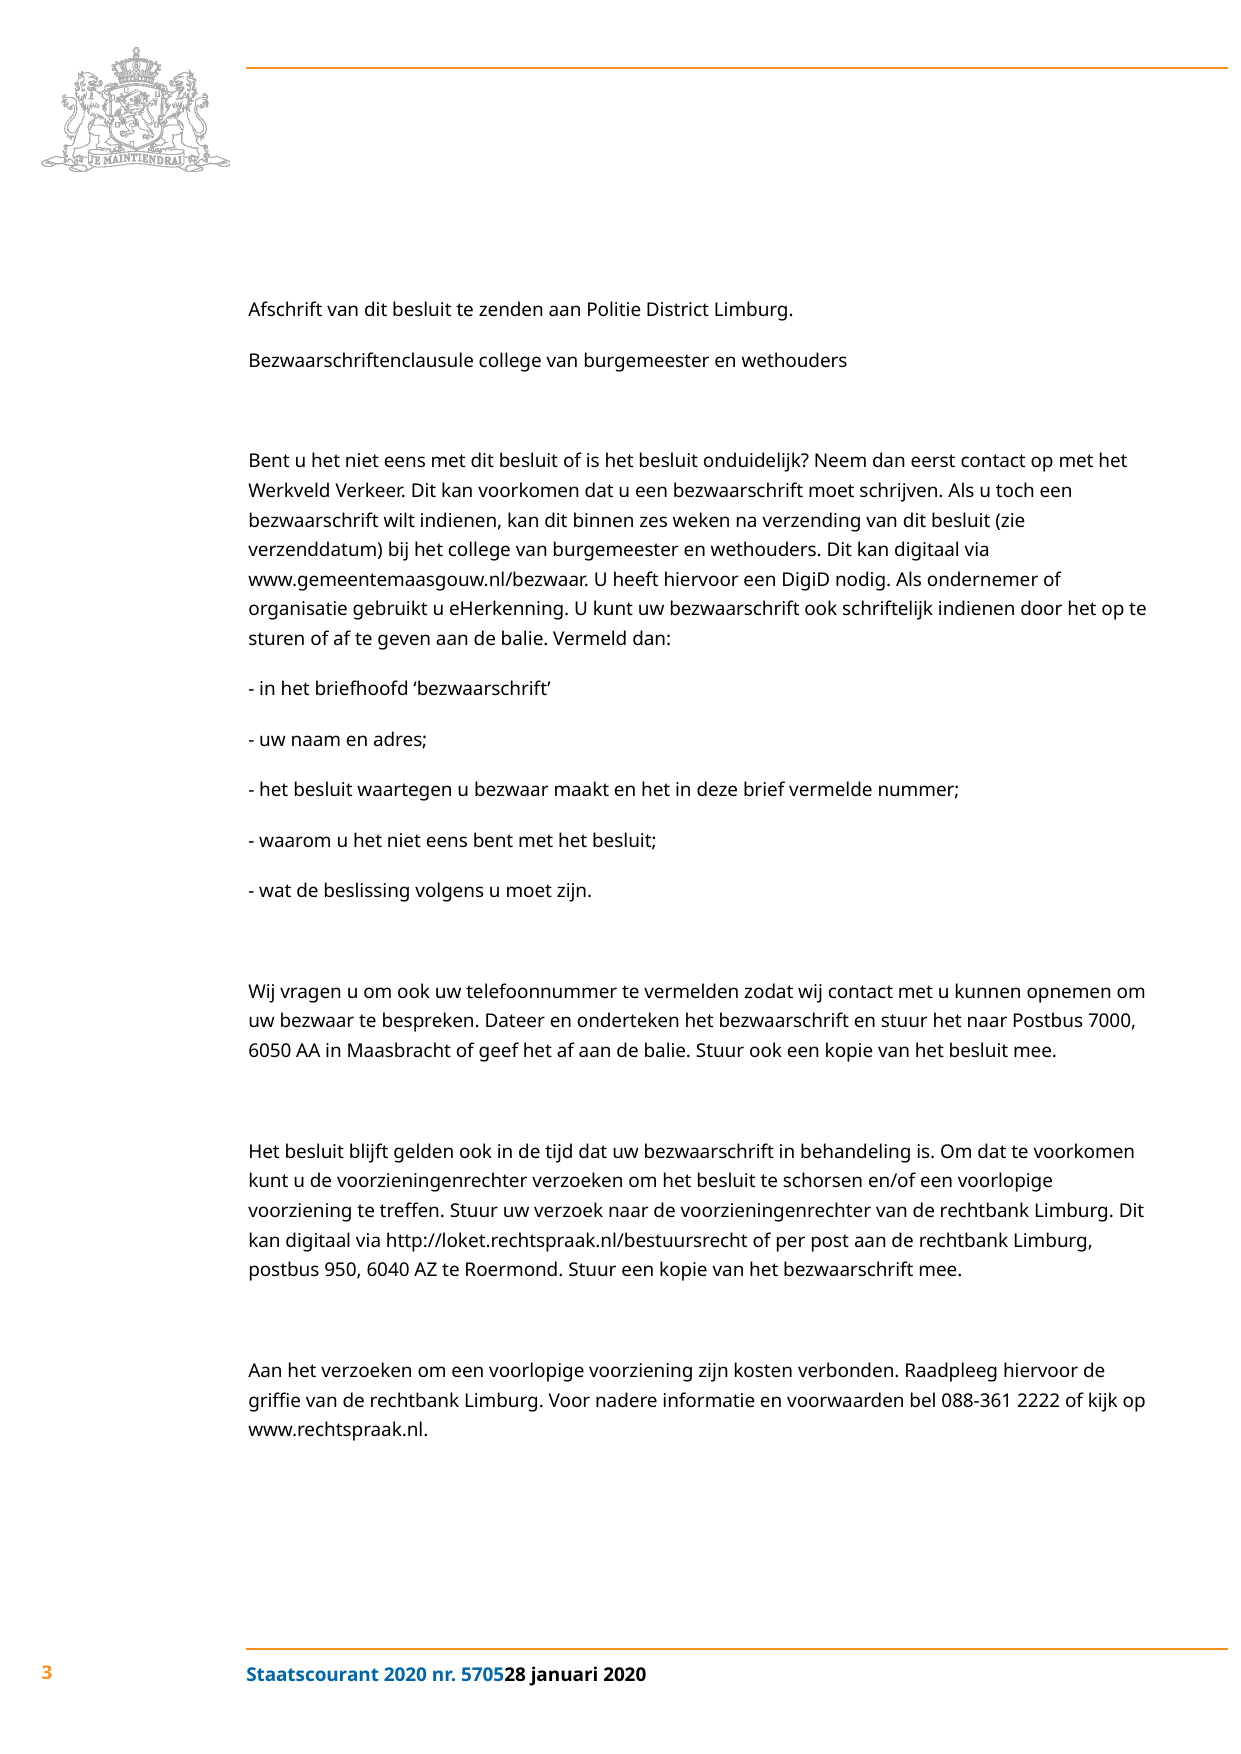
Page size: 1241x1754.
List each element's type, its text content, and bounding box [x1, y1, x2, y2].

text Wij vragen u om ook uw telefoonnummer te vermelden zodat wij contact met u kunnen opnemen om uw bezwaar te bespreken. Dateer en onderteken het bezwaarschrift en stuur het naar Postbus 7000, 6050 AA in Maasbracht of geef het af aan de balie. Stuur ook een kopie van het besluit mee. [248, 978, 1152, 1063]
text Bent u het niet eens met dit besluit of is het besluit onduidelijk? Neem dan eerst contact op met het Werkveld Verkeer. Dit kan voorkomen dat u een bezwaarschrift moet schrijven. Als u toch een bezwaarschrift wilt indienen, kan dit binnen zes weken na verzending van dit besluit (zie verzenddatum) bij het college van burgemeester en wethouders. Dit kan digitaal via www.gemeentemaasgouw.nl/bezwaar. U heeft hiervoor een DigiD nodig. Als ondernemer of organisatie gebruikt u eHerkenning. U kunt uw bezwaarschrift ook schriftelijk indienen door het op te sturen of af te geven aan de balie. Vermeld dan: [248, 448, 1152, 651]
text Bezwaarschriftenclausule college van burgemeester en wethouders [248, 347, 1152, 373]
text - in het briefhoofd ‘bezwaarschrift’ [248, 676, 1152, 701]
text - uw naam en adres; [248, 726, 1152, 752]
text - waarom u het niet eens bent met het besluit; [248, 827, 1152, 853]
text Het besluit blijft gelden ook in de tijd dat uw bezwaarschrift in behandeling is. Om dat te voorkomen kunt u de voorzieningenrechter verzoeken om het besluit te schorsen en/of een voorlopige voorziening te treffen. Stuur uw verzoek naar de voorzieningenrechter van de rechtbank Limburg. Dit kan digitaal via http://loket.rechtspraak.nl/bestuursrecht of per post aan de rechtbank Limburg, postbus 950, 6040 AZ te Roermond. Stuur een kopie van het bezwaarschrift mee. [248, 1138, 1152, 1282]
text Afschrift van dit besluit te zenden aan Politie District Limburg. [248, 296, 1152, 322]
picture [41, 47, 231, 172]
text - wat de beslissing volgens u moet zijn. [248, 877, 1152, 903]
text Aan het verzoeken om een voorlopige voorziening zijn kosten verbonden. Raadpleeg hiervoor de griffie van de rechtbank Limburg. Voor nadere informatie en voorwaarden bel 088-361 2222 of kijk op www.rechtspraak.nl. [248, 1357, 1152, 1442]
text - het besluit waartegen u bezwaar maakt en het in deze brief vermelde nummer; [248, 776, 1152, 802]
